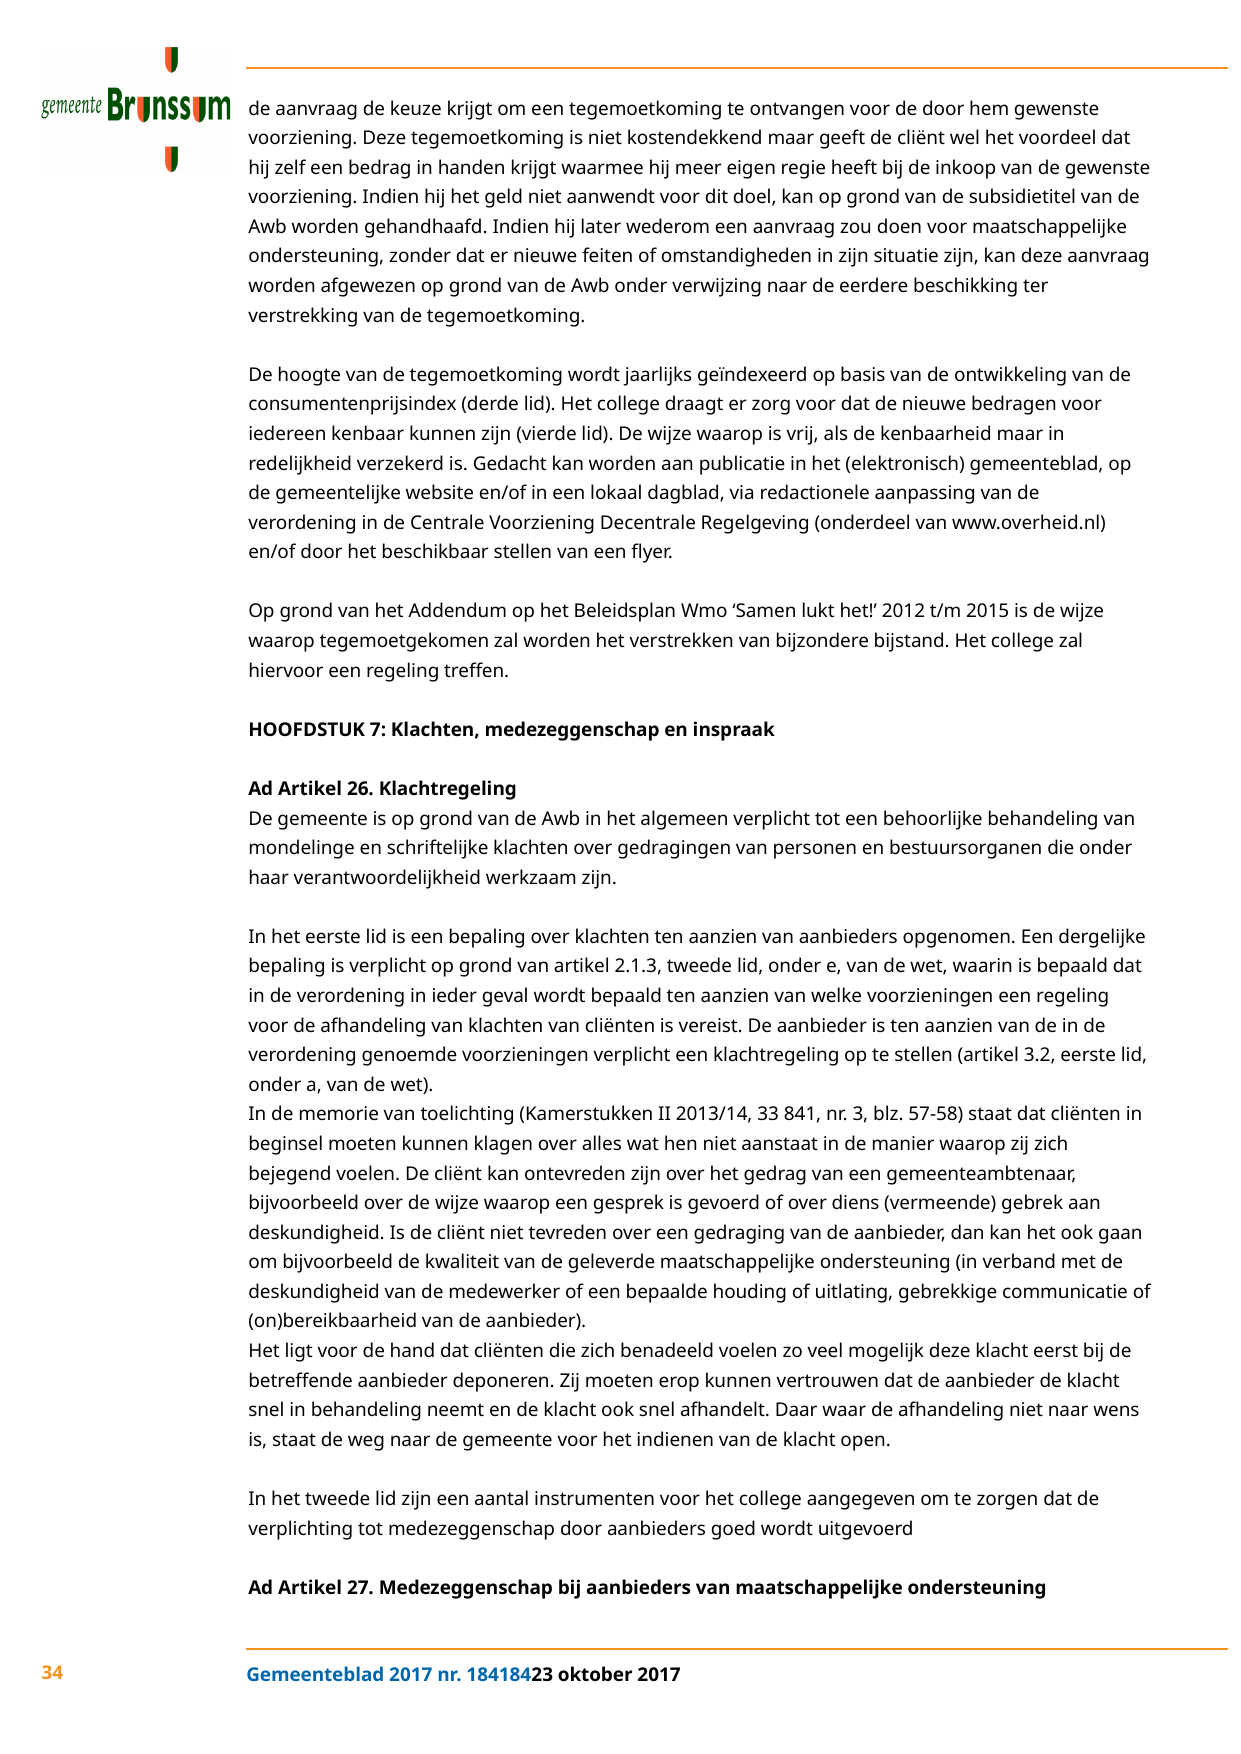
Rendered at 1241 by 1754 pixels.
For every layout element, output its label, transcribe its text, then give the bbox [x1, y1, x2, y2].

text In het tweede lid zijn een aantal instrumenten voor het college aangegeven om te zorgen dat de verplichting tot medezeggenschap door aanbieders goed wordt uitgevoerd [248, 1485, 1152, 1541]
text Ad Artikel 26. Klachtregeling [248, 775, 1152, 801]
text In de memorie van toelichting (Kamerstukken II 2013/14, 33 841, nr. 3, blz. 57-58) staat dat cliënten in beginsel moeten kunnen klagen over alles wat hen niet aanstaat in de manier waarop zij zich bejegend voelen. De cliënt kan ontevreden zijn over het gedrag van een gemeenteambtenaar, bijvoorbeeld over de wijze waarop een gesprek is gevoerd of over diens (vermeende) gebrek aan deskundigheid. Is de cliënt niet tevreden over een gedraging van de aanbieder, dan kan het ook gaan om bijvoorbeeld de kwaliteit van de geleverde maatschappelijke ondersteuning (in verband met de deskundigheid van de medewerker of een bepaalde houding of uitlating, gebrekkige communicatie of (on)bereikbaarheid van de aanbieder). [248, 1101, 1152, 1333]
text Het ligt voor de hand dat cliënten die zich benadeeld voelen zo veel mogelijk deze klacht eerst bij de betreffende aanbieder deponeren. Zij moeten erop kunnen vertrouwen dat de aanbieder de klacht snel in behandeling neemt en de klacht ook snel afhandelt. Daar waar de afhandeling niet naar wens is, staat de weg naar de gemeente voor het indienen van de klacht open. [248, 1337, 1152, 1452]
text Ad Artikel 27. Medezeggenschap bij aanbieders van maatschappelijke ondersteuning [248, 1574, 1152, 1600]
picture [41, 47, 231, 172]
text Op grond van het Addendum op het Beleidsplan Wmo ‘Samen lukt het!’ 2012 t/m 2015 is de wijze waarop tegemoetgekomen zal worden het verstrekken van bijzondere bijstand. Het college zal hiervoor een regeling treffen. [248, 598, 1152, 683]
text HOOFDSTUK 7: Klachten, medezeggenschap en inspraak [248, 716, 1152, 742]
text de aanvraag de keuze krijgt om een tegemoetkoming te ontvangen voor de door hem gewenste voorziening. Deze tegemoetkoming is niet kostendekkend maar geeft de cliënt wel het voordeel dat hij zelf een bedrag in handen krijgt waarmee hij meer eigen regie heeft bij de inkoop van de gewenste voorziening. Indien hij het geld niet aanwendt voor dit doel, kan op grond van de subsidietitel van de Awb worden gehandhaafd. Indien hij later wederom een aanvraag zou doen voor maatschappelijke ondersteuning, zonder dat er nieuwe feiten of omstandigheden in zijn situatie zijn, kan deze aanvraag worden afgewezen op grond van de Awb onder verwijzing naar de eerdere beschikking ter verstrekking van de tegemoetkoming. [248, 95, 1152, 328]
text In het eerste lid is een bepaling over klachten ten aanzien van aanbieders opgenomen. Een dergelijke bepaling is verplicht op grond van artikel 2.1.3, tweede lid, onder e, van de wet, waarin is bepaald dat in de verordening in ieder geval wordt bepaald ten aanzien van welke voorzieningen een regeling voor de afhandeling van klachten van cliënten is vereist. De aanbieder is ten aanzien van de in de verordening genoemde voorzieningen verplicht een klachtregeling op te stellen (artikel 3.2, eerste lid, onder a, van de wet). [248, 923, 1152, 1097]
text De hoogte van de tegemoetkoming wordt jaarlijks geïndexeerd op basis van de ontwikkeling van de consumentenprijsindex (derde lid). Het college draagt er zorg voor dat de nieuwe bedragen voor iedereen kenbaar kunnen zijn (vierde lid). De wijze waarop is vrij, als de kenbaarheid maar in redelijkheid verzekerd is. Gedacht kan worden aan publicatie in het (elektronisch) gemeenteblad, op de gemeentelijke website en/of in een lokaal dagblad, via redactionele aanpassing van de verordening in de Centrale Voorziening Decentrale Regelgeving (onderdeel van www.overheid.nl) en/of door het beschikbaar stellen van een flyer. [248, 361, 1152, 564]
text De gemeente is op grond van de Awb in het algemeen verplicht tot een behoorlijke behandeling van mondelinge en schriftelijke klachten over gedragingen van personen en bestuursorganen die onder haar verantwoordelijkheid werkzaam zijn. [248, 805, 1152, 890]
